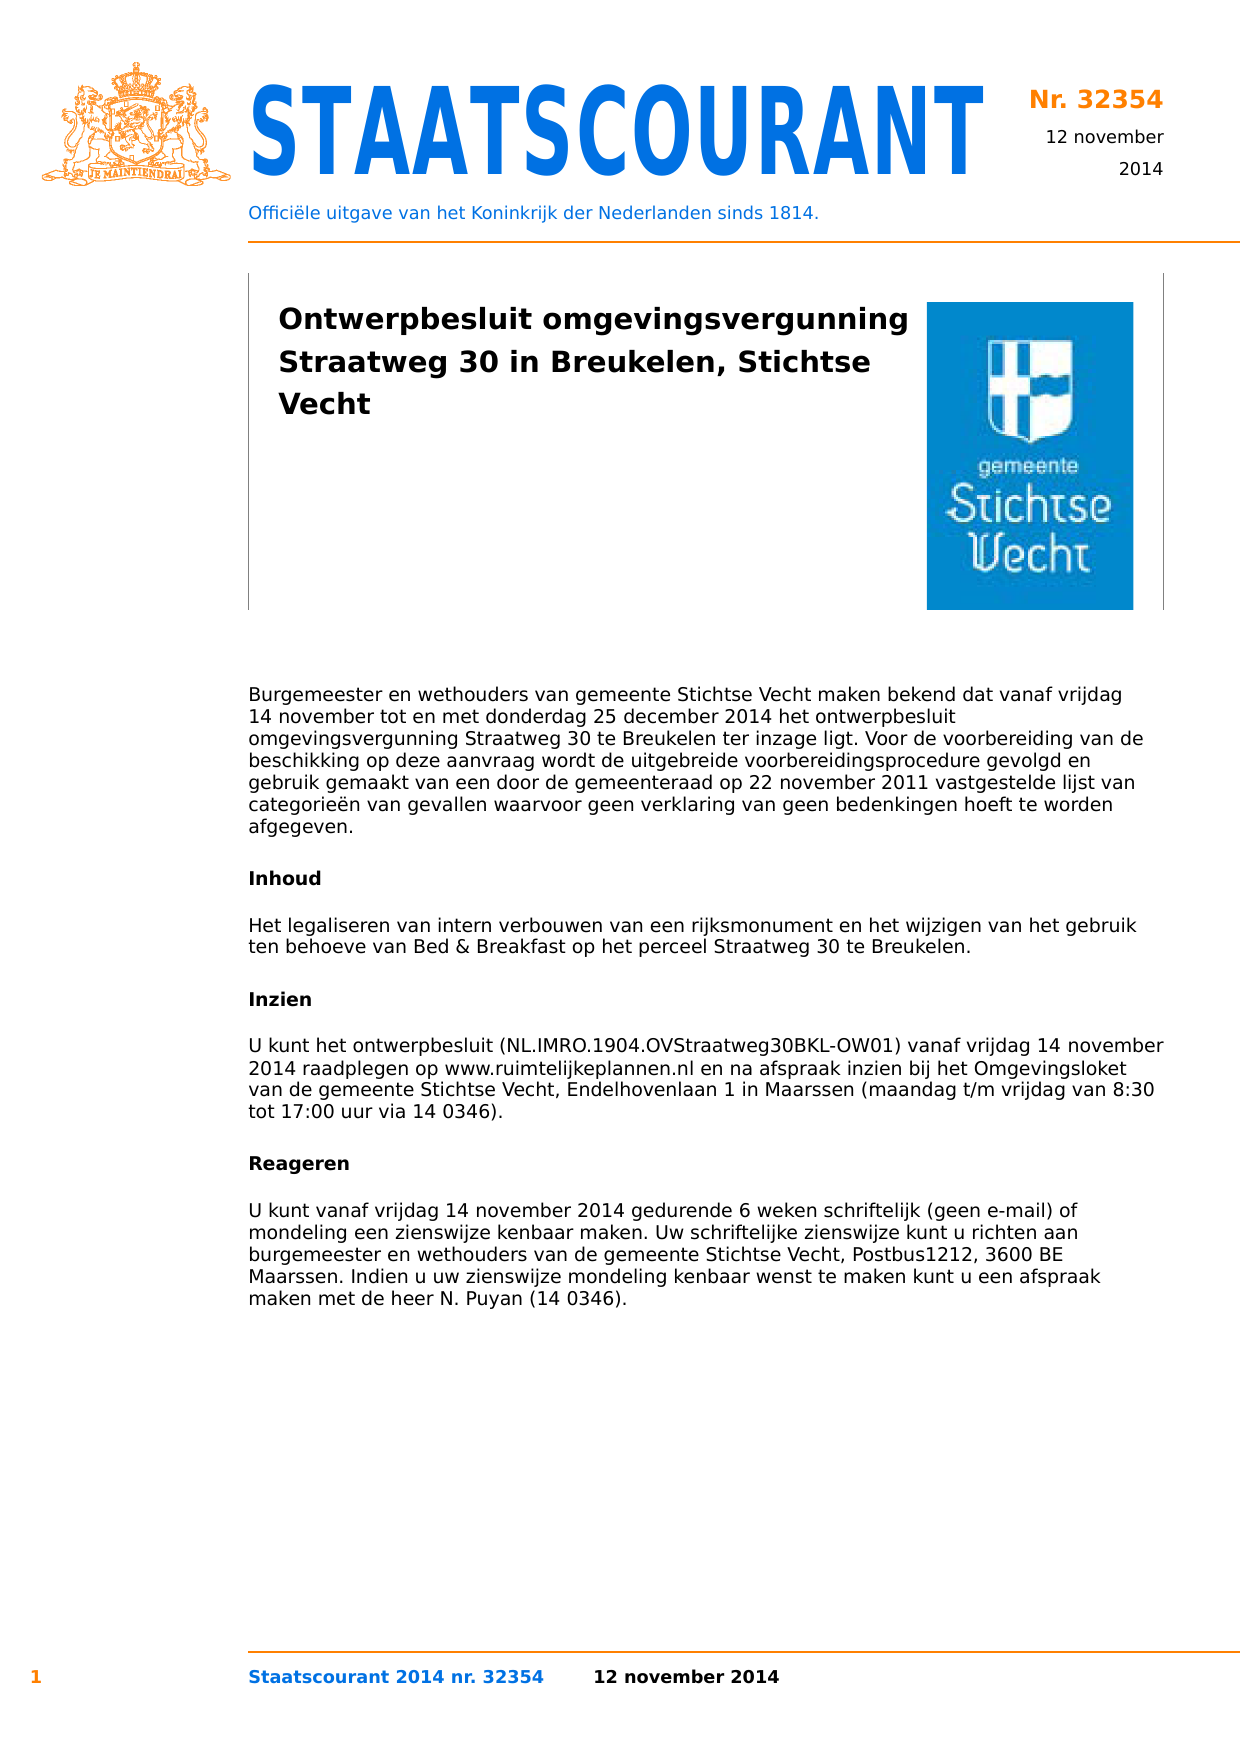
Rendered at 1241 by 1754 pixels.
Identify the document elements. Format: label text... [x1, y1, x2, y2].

picture [1078, 437, 1095, 452]
picture [1012, 443, 1019, 452]
picture [974, 336, 1095, 482]
text U kunt vanaf vrijdag 14 november 2014 gedurende 6 weken schriftelijk (geen e-mail) of mondeling een zienswijze kenbaar maken. Uw schriftelijke zienswijze kunt u richten aan burgemeester en wethouders van de gemeente Stichtse Vecht, Postbus1212, 3600 BE Maarssen. Indien u uw zienswijze mondeling kenbaar wenst te maken kunt u een afspraak maken met de heer N. Puyan (14 0346). [248, 1200, 1163, 1310]
text U kunt het ontwerpbesluit (NL.IMRO.1904.OVStraatweg30BKL-OW01) vanaf vrijdag 14 november 2014 raadplegen op www.ruimtelijkeplannen.nl en na afspraak inzien bij het Omgevingsloket van de gemeente Stichtse Vecht, Endelhovenlaan 1 in Maarssen (maandag t/m vrijdag van 8:30 tot 17:00 uur via 14 0346). [248, 1035, 1163, 1123]
picture [926, 483, 930, 494]
table_cell 12 november [998, 121, 1240, 153]
picture [926, 509, 930, 519]
table_header Nr. 32354 [998, 62, 1240, 121]
picture [978, 429, 985, 440]
picture [41, 62, 231, 186]
table_cell 2014 [998, 153, 1240, 203]
picture [970, 370, 983, 402]
subtitle Reageren [248, 1153, 1163, 1175]
picture [1069, 420, 1089, 435]
text Burgemeester en wethouders van gemeente Stichtse Vecht maken bekend dat vanaf vrijdag 14 november tot en met donderdag 25 december 2014 het ontwerpbesluit omgevingsvergunning Straatweg 30 te Breukelen ter inzage ligt. Voor de voorbereiding van de beschikking op deze aanvraag wordt de uitgebreide voorbereidingsprocedure gevolgd en gebruik gemaakt van een door de gemeenteraad op 22 november 2011 vastgestelde lijst van categorieën van gevallen waarvoor geen verklaring van geen bedenkingen hoeft te worden afgegeven. [248, 684, 1163, 837]
table_cell Officiële uitgave van het Koninkrijk der Nederlanden sinds 1814. [248, 203, 1240, 241]
text Het legaliseren van intern verbouwen van een rijksmonument en het wijzigen van het gebruik ten behoeve van Bed & Breakfast op het perceel Straatweg 30 te Breukelen. [248, 914, 1163, 958]
subtitle Inhoud [248, 867, 1163, 889]
picture [1084, 379, 1095, 385]
picture [971, 412, 976, 422]
picture [1112, 521, 1129, 527]
table_header [25, 62, 248, 241]
picture [940, 467, 1117, 578]
picture [1029, 593, 1095, 603]
picture [961, 336, 968, 343]
picture [961, 424, 970, 435]
picture [931, 521, 950, 531]
table_header STAATSCOURANT [248, 62, 998, 203]
subtitle Ontwerpbesluit omgevingsvergunning Straatweg 30 in Breukelen, Stichtse Vecht [249, 273, 1163, 610]
subtitle Inzien [248, 988, 1163, 1010]
picture [995, 584, 1061, 603]
picture [1025, 529, 1031, 536]
